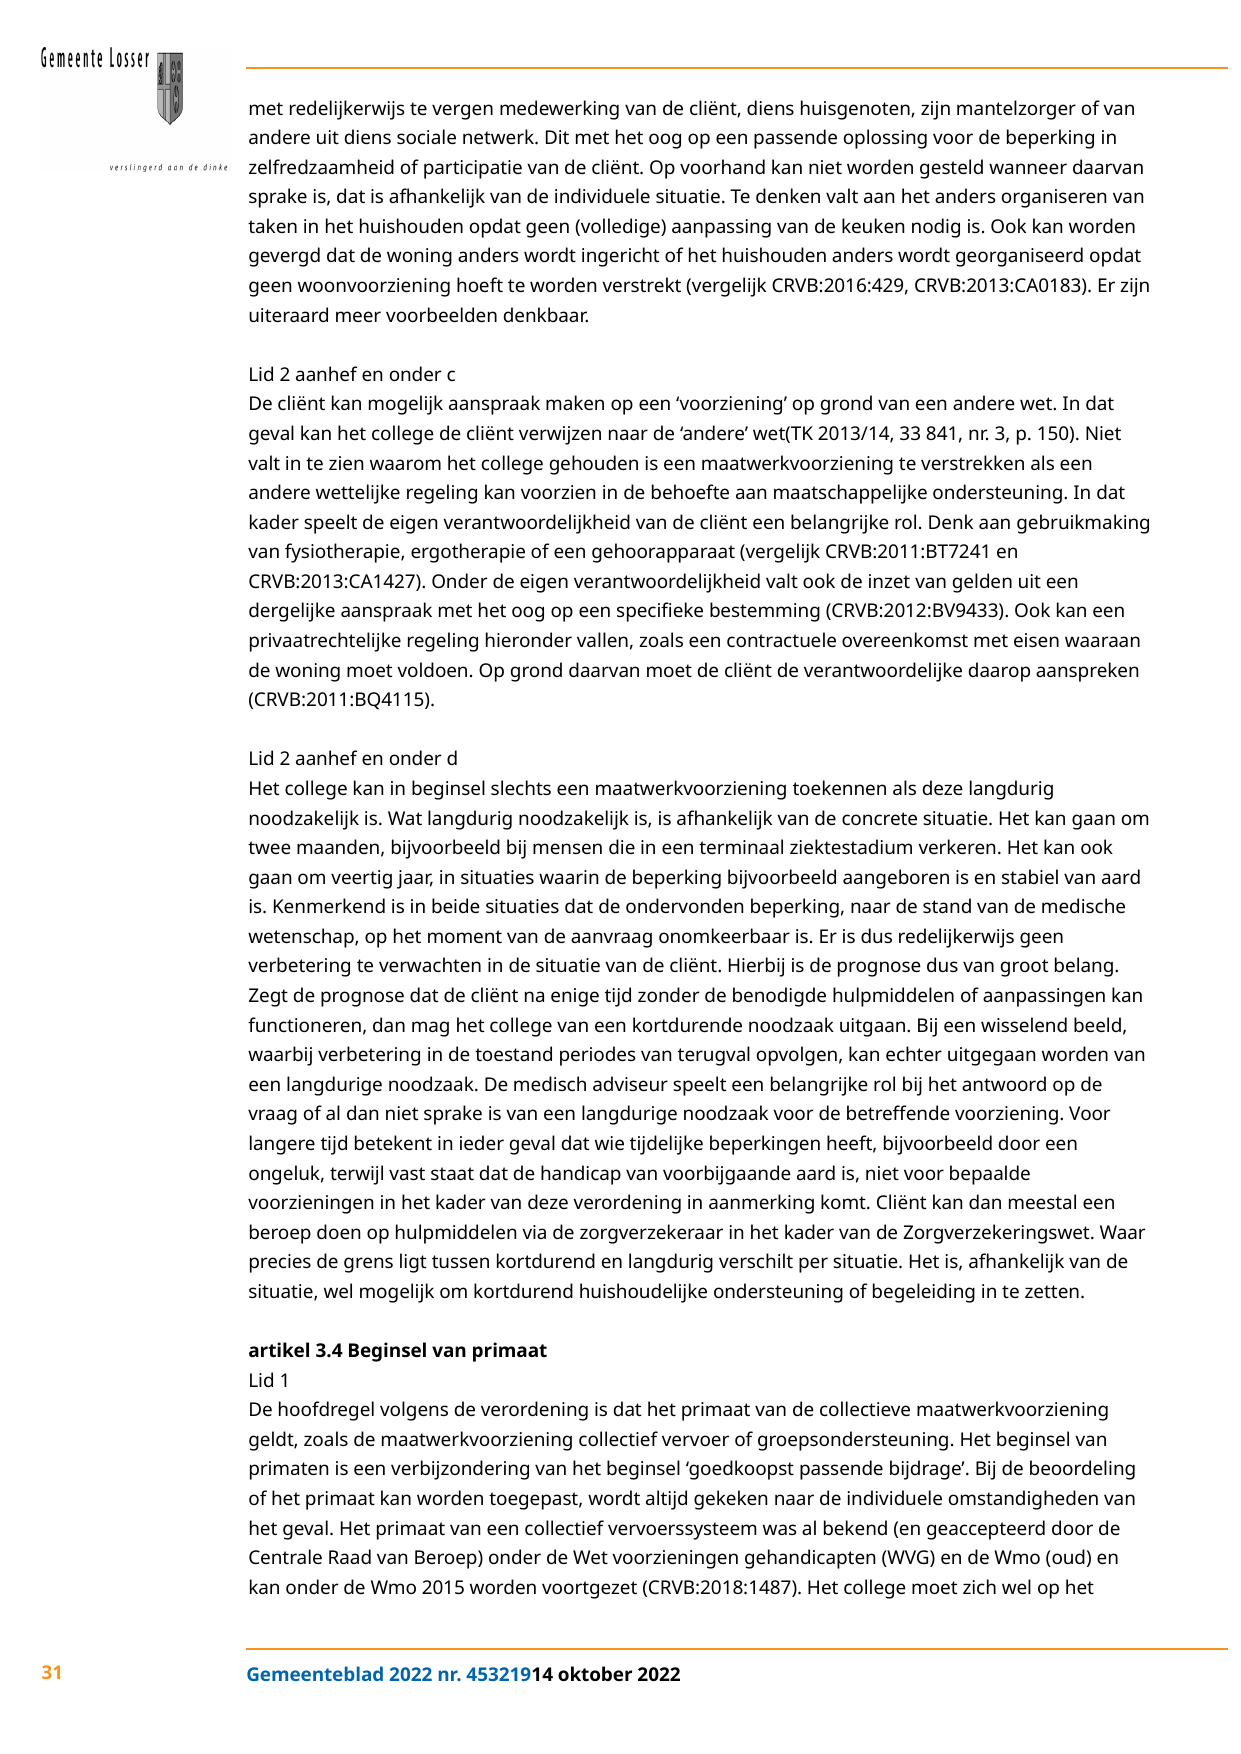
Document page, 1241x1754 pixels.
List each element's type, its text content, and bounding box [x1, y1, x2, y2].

text Lid 1 [248, 1367, 1152, 1393]
text met redelijkerwijs te vergen medewerking van de cliënt, diens huisgenoten, zijn mantelzorger of van andere uit diens sociale netwerk. Dit met het oog op een passende oplossing voor de beperking in zelfredzaamheid of participatie van de cliënt. Op voorhand kan niet worden gesteld wanneer daarvan sprake is, dat is afhankelijk van de individuele situatie. Te denken valt aan het anders organiseren van taken in het huishouden opdat geen (volledige) aanpassing van de keuken nodig is. Ook kan worden gevergd dat de woning anders wordt ingericht of het huishouden anders wordt georganiseerd opdat geen woonvoorziening hoeft te worden verstrekt (vergelijk CRVB:2016:429, CRVB:2013:CA0183). Er zijn uiteraard meer voorbeelden denkbaar. [248, 95, 1152, 328]
text Lid 2 aanhef en onder c [248, 361, 1152, 387]
picture [41, 47, 231, 172]
text De hoofdregel volgens de verordening is dat het primaat van de collectieve maatwerkvoorziening geldt, zoals de maatwerkvoorziening collectief vervoer of groepsondersteuning. Het beginsel van primaten is een verbijzondering van het beginsel ‘goedkoopst passende bijdrage’. Bij de beoordeling of het primaat kan worden toegepast, wordt altijd gekeken naar de individuele omstandigheden van het geval. Het primaat van een collectief vervoerssysteem was al bekend (en geaccepteerd door de Centrale Raad van Beroep) onder de Wet voorzieningen gehandicapten (WVG) en de Wmo (oud) en kan onder de Wmo 2015 worden voortgezet (CRVB:2018:1487). Het college moet zich wel op het [248, 1396, 1152, 1600]
text Het college kan in beginsel slechts een maatwerkvoorziening toekennen als deze langdurig noodzakelijk is. Wat langdurig noodzakelijk is, is afhankelijk van de concrete situatie. Het kan gaan om twee maanden, bijvoorbeeld bij mensen die in een terminaal ziektestadium verkeren. Het kan ook gaan om veertig jaar, in situaties waarin de beperking bijvoorbeeld aangeboren is en stabiel van aard is. Kenmerkend is in beide situaties dat de ondervonden beperking, naar de stand van de medische wetenschap, op het moment van de aanvraag onomkeerbaar is. Er is dus redelijkerwijs geen verbetering te verwachten in de situatie van de cliënt. Hierbij is de prognose dus van groot belang. Zegt de prognose dat de cliënt na enige tijd zonder de benodigde hulpmiddelen of aanpassingen kan functioneren, dan mag het college van een kortdurende noodzaak uitgaan. Bij een wisselend beeld, waarbij verbetering in de toestand periodes van terugval opvolgen, kan echter uitgegaan worden van een langdurige noodzaak. De medisch adviseur speelt een belangrijke rol bij het antwoord op de vraag of al dan niet sprake is van een langdurige noodzaak voor de betreffende voorziening. Voor langere tijd betekent in ieder geval dat wie tijdelijke beperkingen heeft, bijvoorbeeld door een ongeluk, terwijl vast staat dat de handicap van voorbijgaande aard is, niet voor bepaalde voorzieningen in het kader van deze verordening in aanmerking komt. Cliënt kan dan meestal een beroep doen op hulpmiddelen via de zorgverzekeraar in het kader van de Zorgverzekeringswet. Waar precies de grens ligt tussen kortdurend en langdurig verschilt per situatie. Het is, afhankelijk van de situatie, wel mogelijk om kortdurend huishoudelijke ondersteuning of begeleiding in te zetten. [248, 775, 1152, 1304]
text Lid 2 aanhef en onder d [248, 746, 1152, 771]
text De cliënt kan mogelijk aanspraak maken op een ‘voorziening’ op grond van een andere wet. In dat geval kan het college de cliënt verwijzen naar de ‘andere’ wet(TK 2013/14, 33 841, nr. 3, p. 150). Niet valt in te zien waarom het college gehouden is een maatwerkvoorziening te verstrekken als een andere wettelijke regeling kan voorzien in de behoefte aan maatschappelijke ondersteuning. In dat kader speelt de eigen verantwoordelijkheid van de cliënt een belangrijke rol. Denk aan gebruikmaking van fysiotherapie, ergotherapie of een gehoorapparaat (vergelijk CRVB:2011:BT7241 en CRVB:2013:CA1427). Onder de eigen verantwoordelijkheid valt ook de inzet van gelden uit een dergelijke aanspraak met het oog op een specifieke bestemming (CRVB:2012:BV9433). Ook kan een privaatrechtelijke regeling hieronder vallen, zoals een contractuele overeenkomst met eisen waaraan de woning moet voldoen. Op grond daarvan moet de cliënt de verantwoordelijke daarop aanspreken (CRVB:2011:BQ4115). [248, 391, 1152, 712]
text artikel 3.4 Beginsel van primaat [248, 1337, 1152, 1363]
